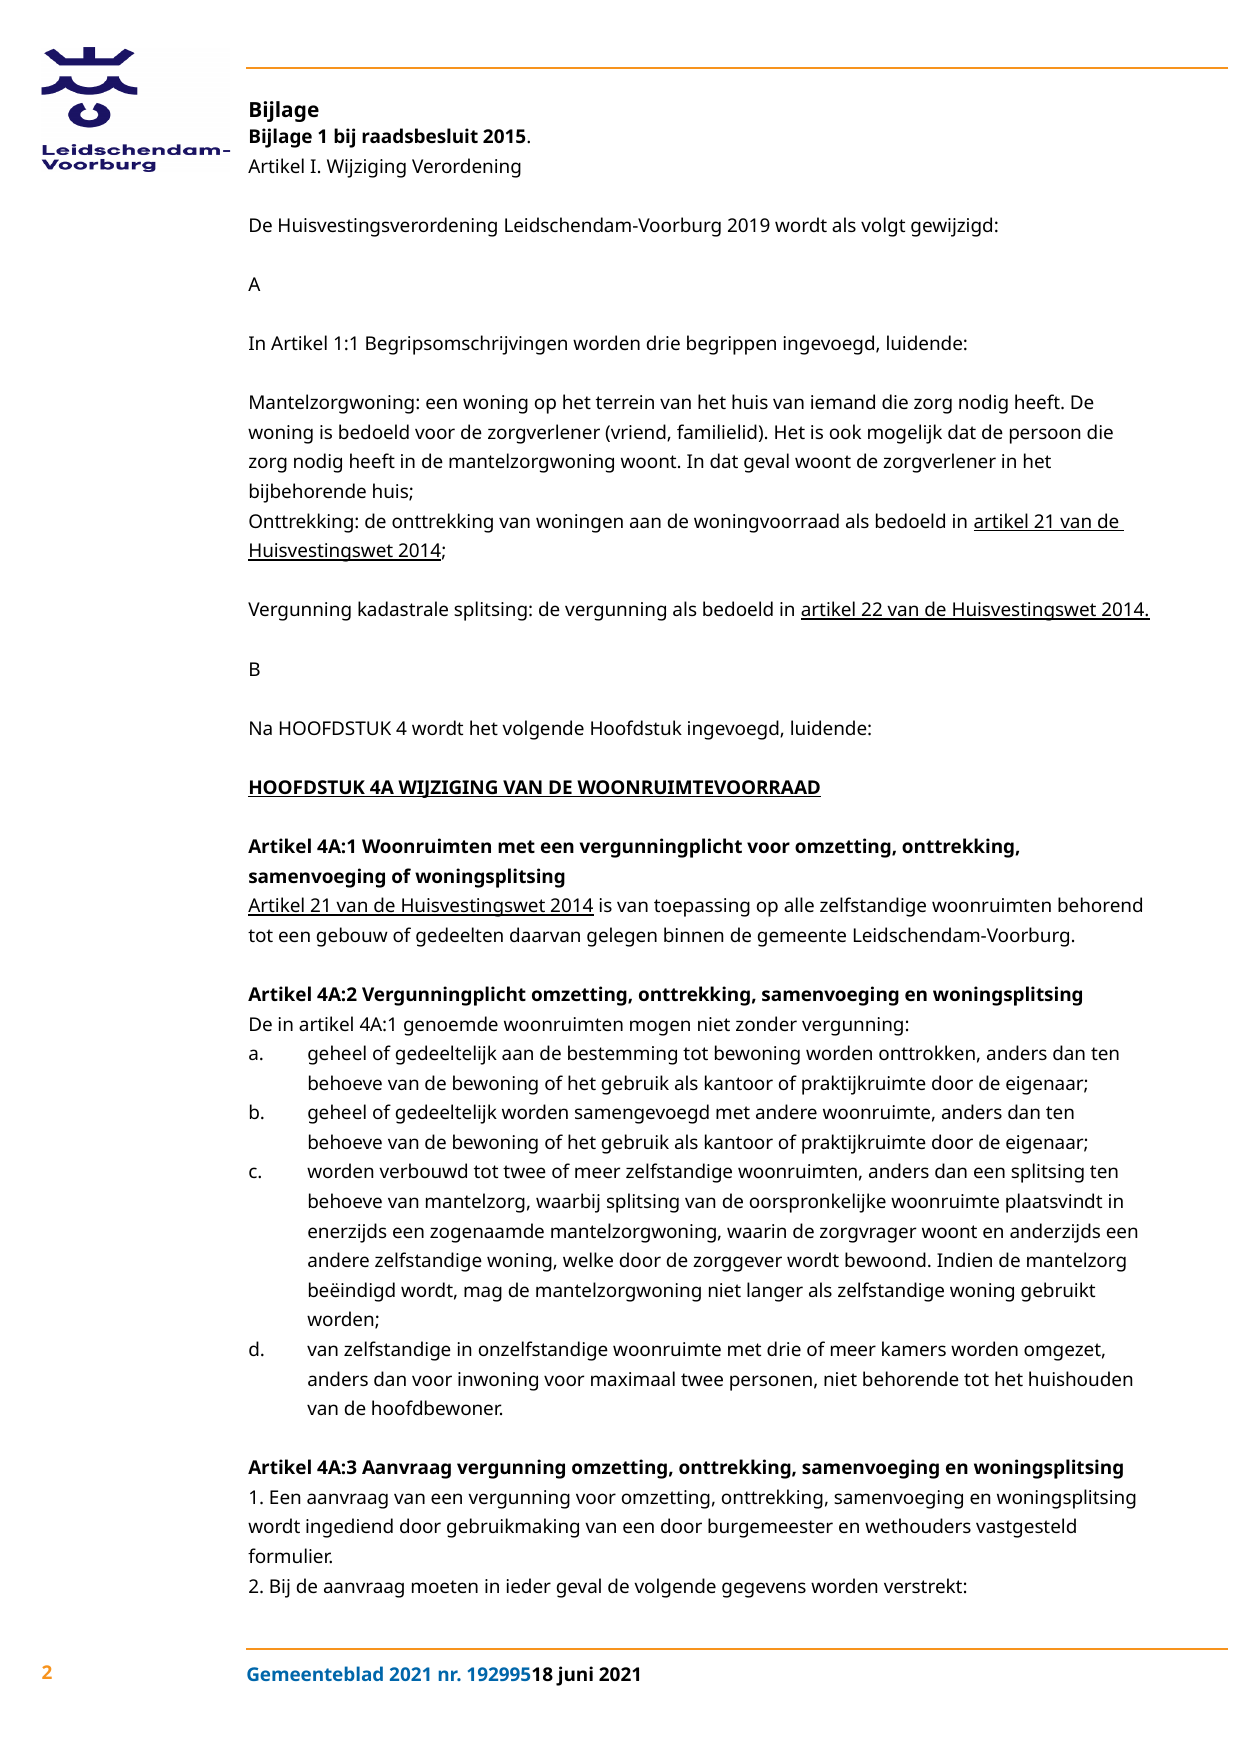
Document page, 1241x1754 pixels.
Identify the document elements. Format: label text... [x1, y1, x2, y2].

text Mantelzorgwoning: een woning op het terrein van het huis van iemand die zorg nodig heeft. De woning is bedoeld voor de zorgverlener (vriend, familielid). Het is ook mogelijk dat de persoon die zorg nodig heeft in de mantelzorgwoning woont. In dat geval woont de zorgverlener in het bijbehorende huis; [248, 389, 1152, 504]
list geheel of gedeeltelijk worden samengevoegd met andere woonruimte, anders dan ten behoeve van de bewoning of het gebruik als kantoor of praktijkruimte door de eigenaar; [248, 1099, 1152, 1155]
text De Huisvestingsverordening Leidschendam-Voorburg 2019 wordt als volgt gewijzigd: [248, 212, 1152, 238]
text Artikel 21 van de Huisvestingswet 2014 is van toepassing op alle zelfstandige woonruimten behorend tot een gebouw of gedeelten daarvan gelegen binnen de gemeente Leidschendam-Voorburg. [248, 892, 1152, 948]
text Vergunning kadastrale splitsing: de vergunning als bedoeld in artikel 22 van de Huisvestingswet 2014. [248, 597, 1152, 622]
text HOOFDSTUK 4A WIJZIGING VAN DE WOONRUIMTEVOORRAAD [248, 774, 1152, 800]
picture [41, 47, 231, 172]
text 2. Bij de aanvraag moeten in ieder geval de volgende gegevens worden verstrekt: [248, 1573, 1152, 1599]
text In Artikel 1:1 Begripsomschrijvingen worden drie begrippen ingevoegd, luidende: [248, 330, 1152, 356]
text B [248, 656, 1152, 682]
list worden verbouwd tot twee of meer zelfstandige woonruimten, anders dan een splitsing ten behoeve van mantelzorg, waarbij splitsing van de oorspronkelijke woonruimte plaatsvindt in enerzijds een zogenaamde mantelzorgwoning, waarin de zorgvrager woont en anderzijds een andere zelfstandige woning, welke door de zorggever wordt bewoond. Indien de mantelzorg beëindigd wordt, mag de mantelzorgwoning niet langer als zelfstandige woning gebruikt worden; [248, 1159, 1152, 1332]
text Bijlage 1 bij raadsbesluit 2015. [248, 123, 1152, 149]
text Artikel I. Wijziging Verordening [248, 153, 1152, 179]
text Artikel 4A:2 Vergunningplicht omzetting, onttrekking, samenvoeging en woningsplitsing [248, 981, 1152, 1007]
text Artikel 4A:3 Aanvraag vergunning omzetting, onttrekking, samenvoeging en woningsplitsing [248, 1454, 1152, 1480]
text 1. Een aanvraag van een vergunning voor omzetting, onttrekking, samenvoeging en woningsplitsing wordt ingediend door gebruikmaking van een door burgemeester en wethouders vastgesteld formulier. [248, 1484, 1152, 1569]
text De in artikel 4A:1 genoemde woonruimten mogen niet zonder vergunning: [248, 1011, 1152, 1037]
text Artikel 4A:1 Woonruimten met een vergunningplicht voor omzetting, onttrekking, samenvoeging of woningsplitsing [248, 833, 1152, 889]
text Onttrekking: de onttrekking van woningen aan de woningvoorraad als bedoeld in artikel 21 van de Huisvestingswet 2014; [248, 508, 1152, 563]
text Bijlage [248, 95, 1152, 123]
list van zelfstandige in onzelfstandige woonruimte met drie of meer kamers worden omgezet, anders dan voor inwoning voor maximaal twee personen, niet behorende tot het huishouden van de hoofdbewoner. [248, 1336, 1152, 1421]
text A [248, 271, 1152, 297]
list geheel of gedeeltelijk aan de bestemming tot bewoning worden onttrokken, anders dan ten behoeve van de bewoning of het gebruik als kantoor of praktijkruimte door de eigenaar; [248, 1040, 1152, 1096]
text Na HOOFDSTUK 4 wordt het volgende Hoofdstuk ingevoegd, luidende: [248, 715, 1152, 741]
